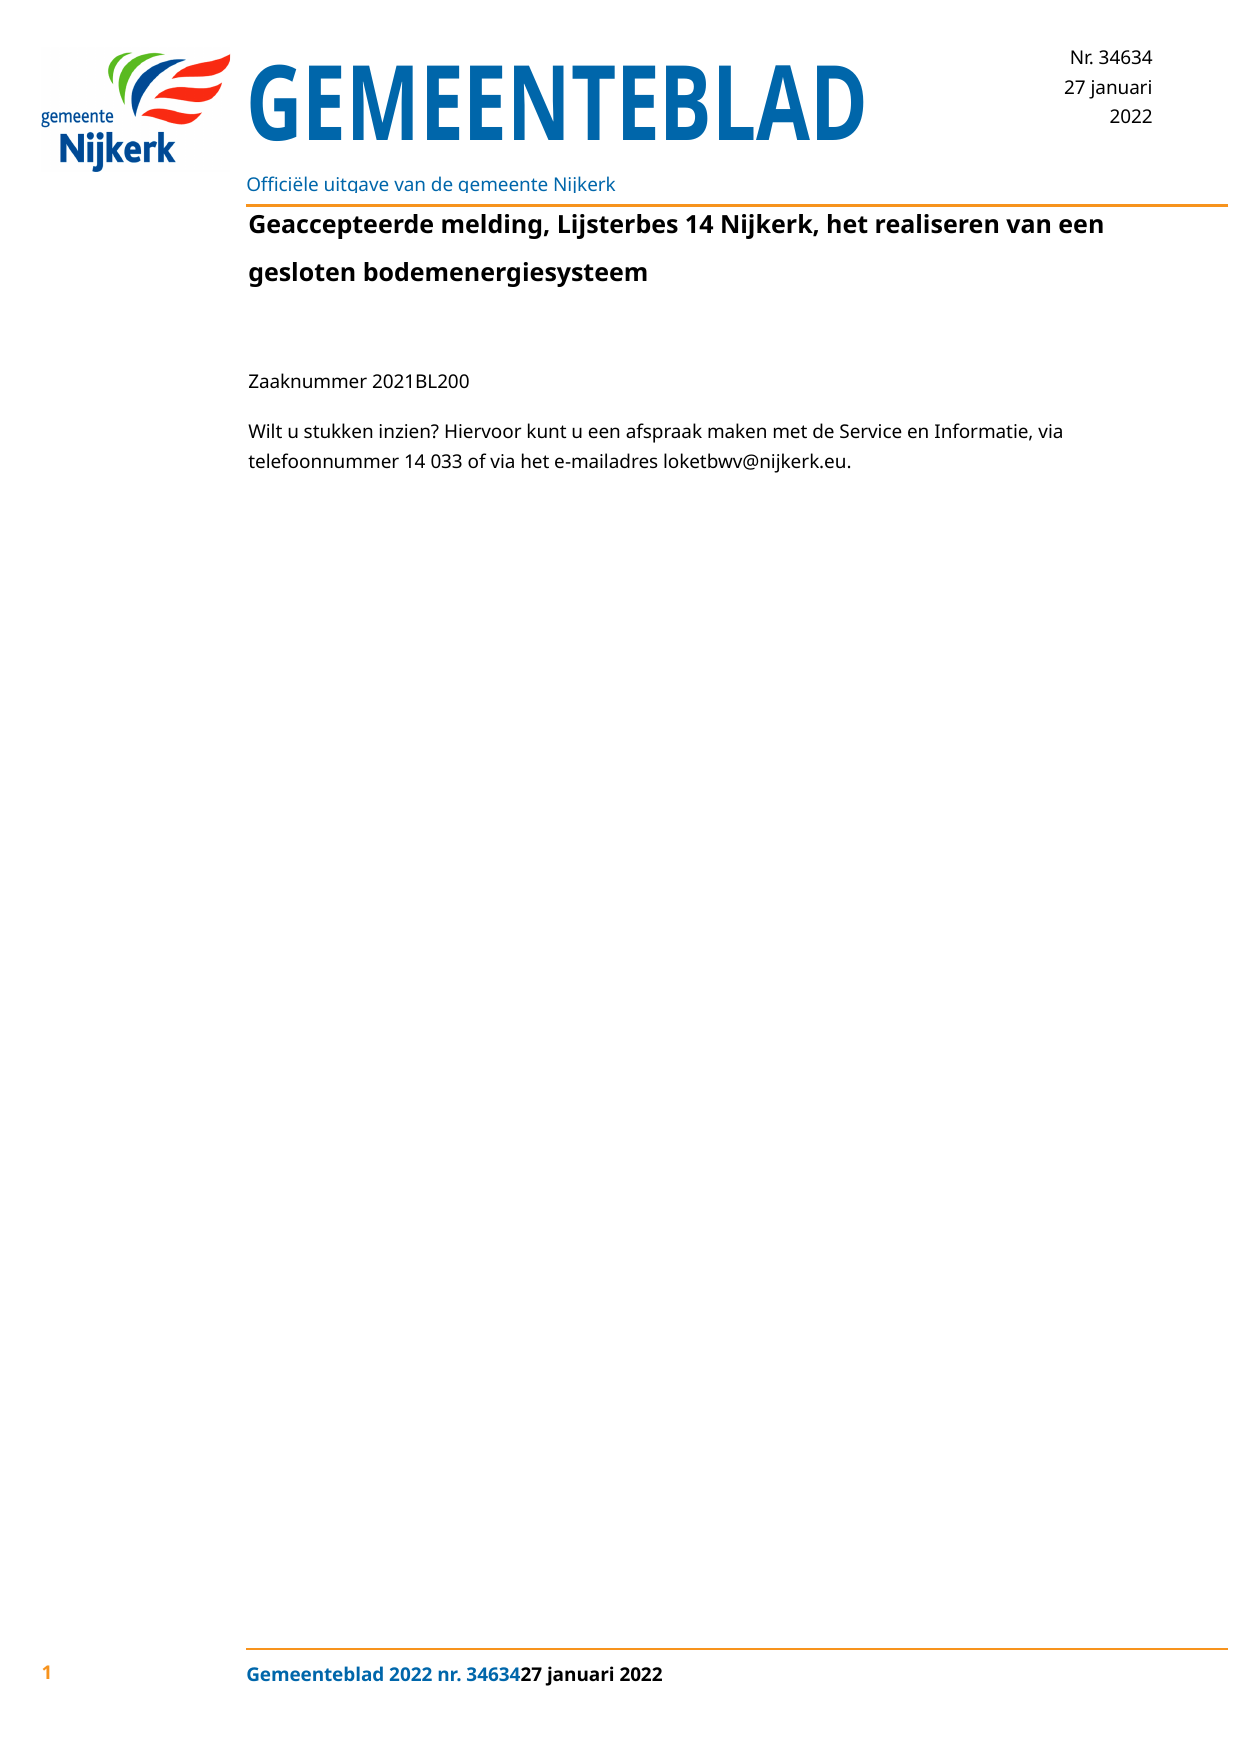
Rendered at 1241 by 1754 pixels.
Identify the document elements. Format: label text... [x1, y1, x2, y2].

text Geaccepteerde melding, Lijsterbes 14 Nijkerk, het realiseren van een gesloten bodemenergiesysteem [248, 207, 1152, 288]
text Wilt u stukken inzien? Hiervoor kunt u een afspraak maken met de Service en Informatie, via telefoonnummer 14 033 of via het e-mailadres loketbwv@nijkerk.eu. [248, 419, 1152, 474]
text Zaaknummer 2021BL200 [248, 368, 1152, 394]
picture [41, 47, 231, 172]
